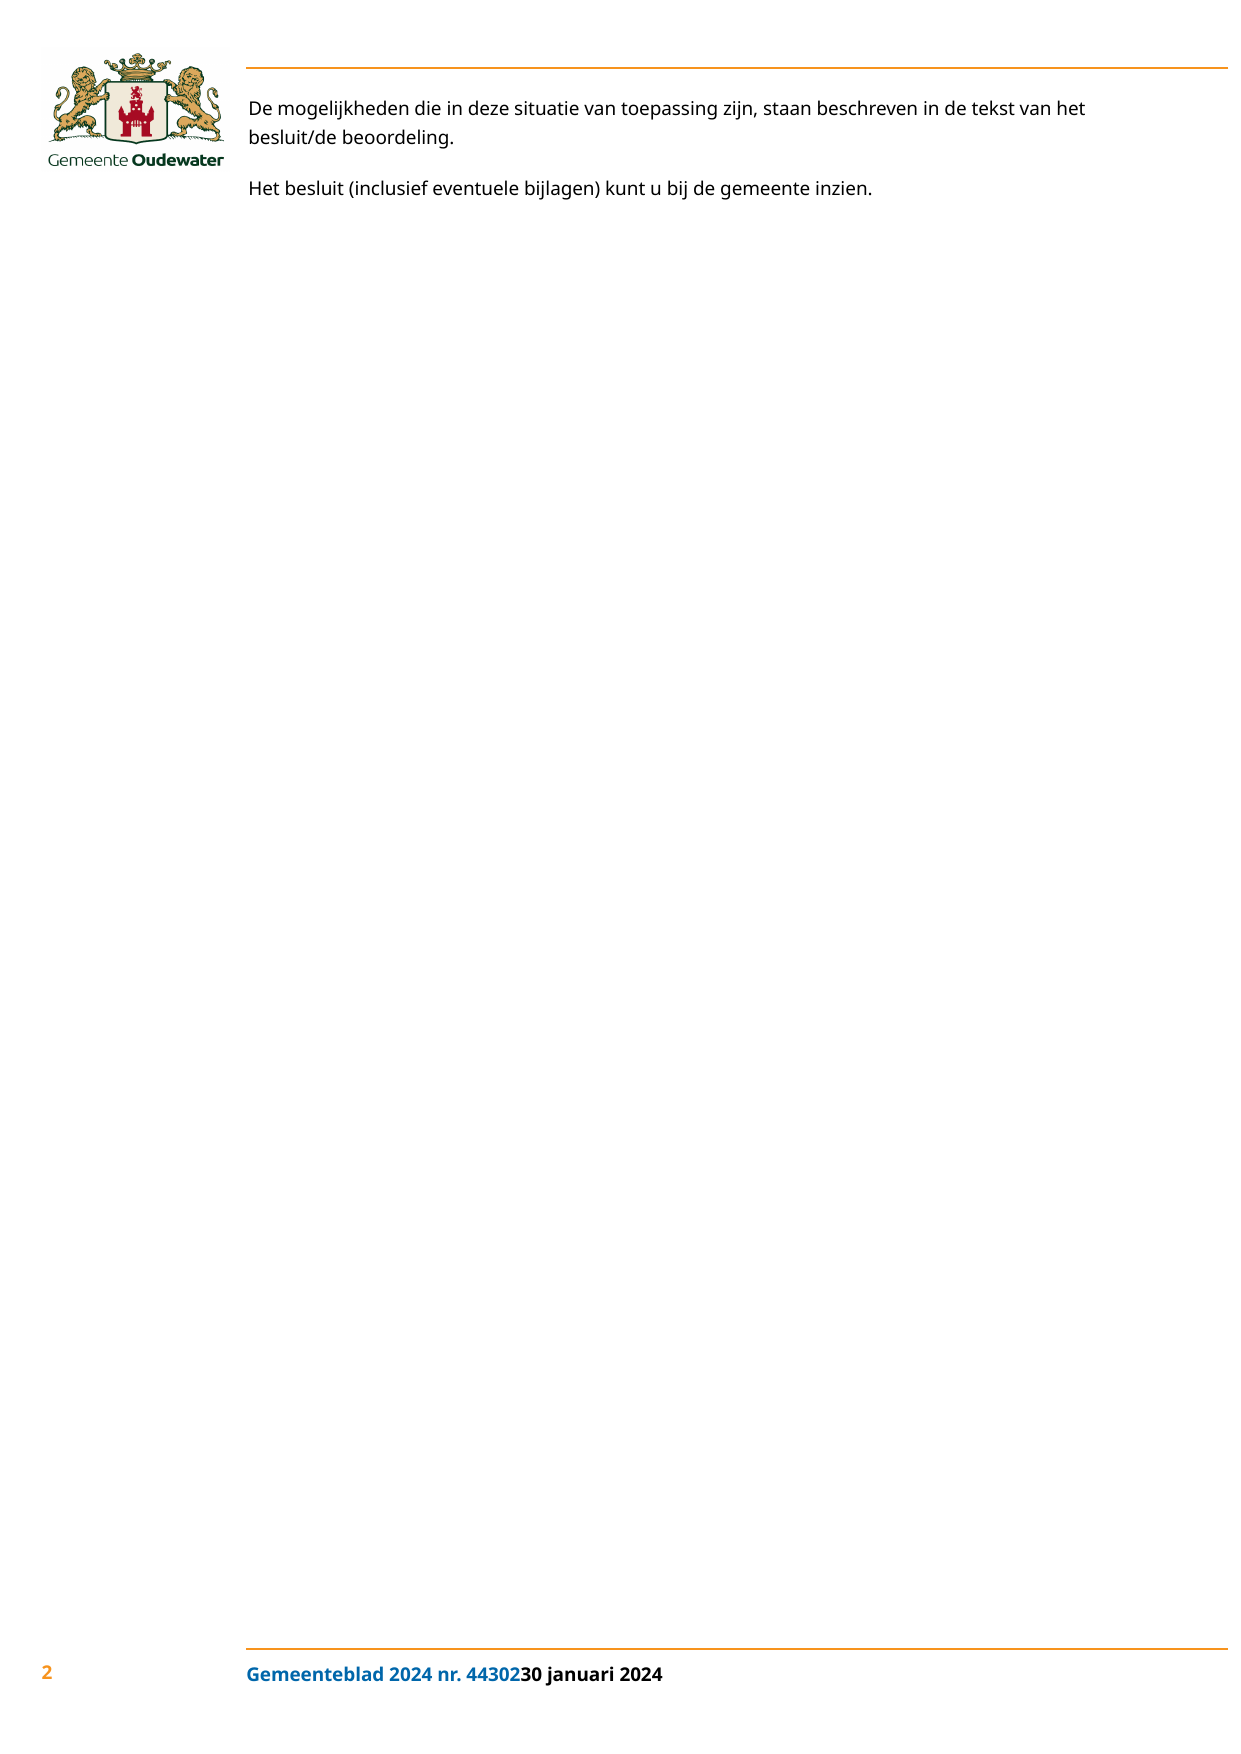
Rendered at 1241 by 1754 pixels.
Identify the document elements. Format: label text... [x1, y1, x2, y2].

picture [41, 47, 231, 172]
text Het besluit (inclusief eventuele bijlagen) kunt u bij de gemeente inzien. [248, 175, 1152, 201]
text De mogelijkheden die in deze situatie van toepassing zijn, staan beschreven in de tekst van het besluit/de beoordeling. [248, 95, 1152, 150]
